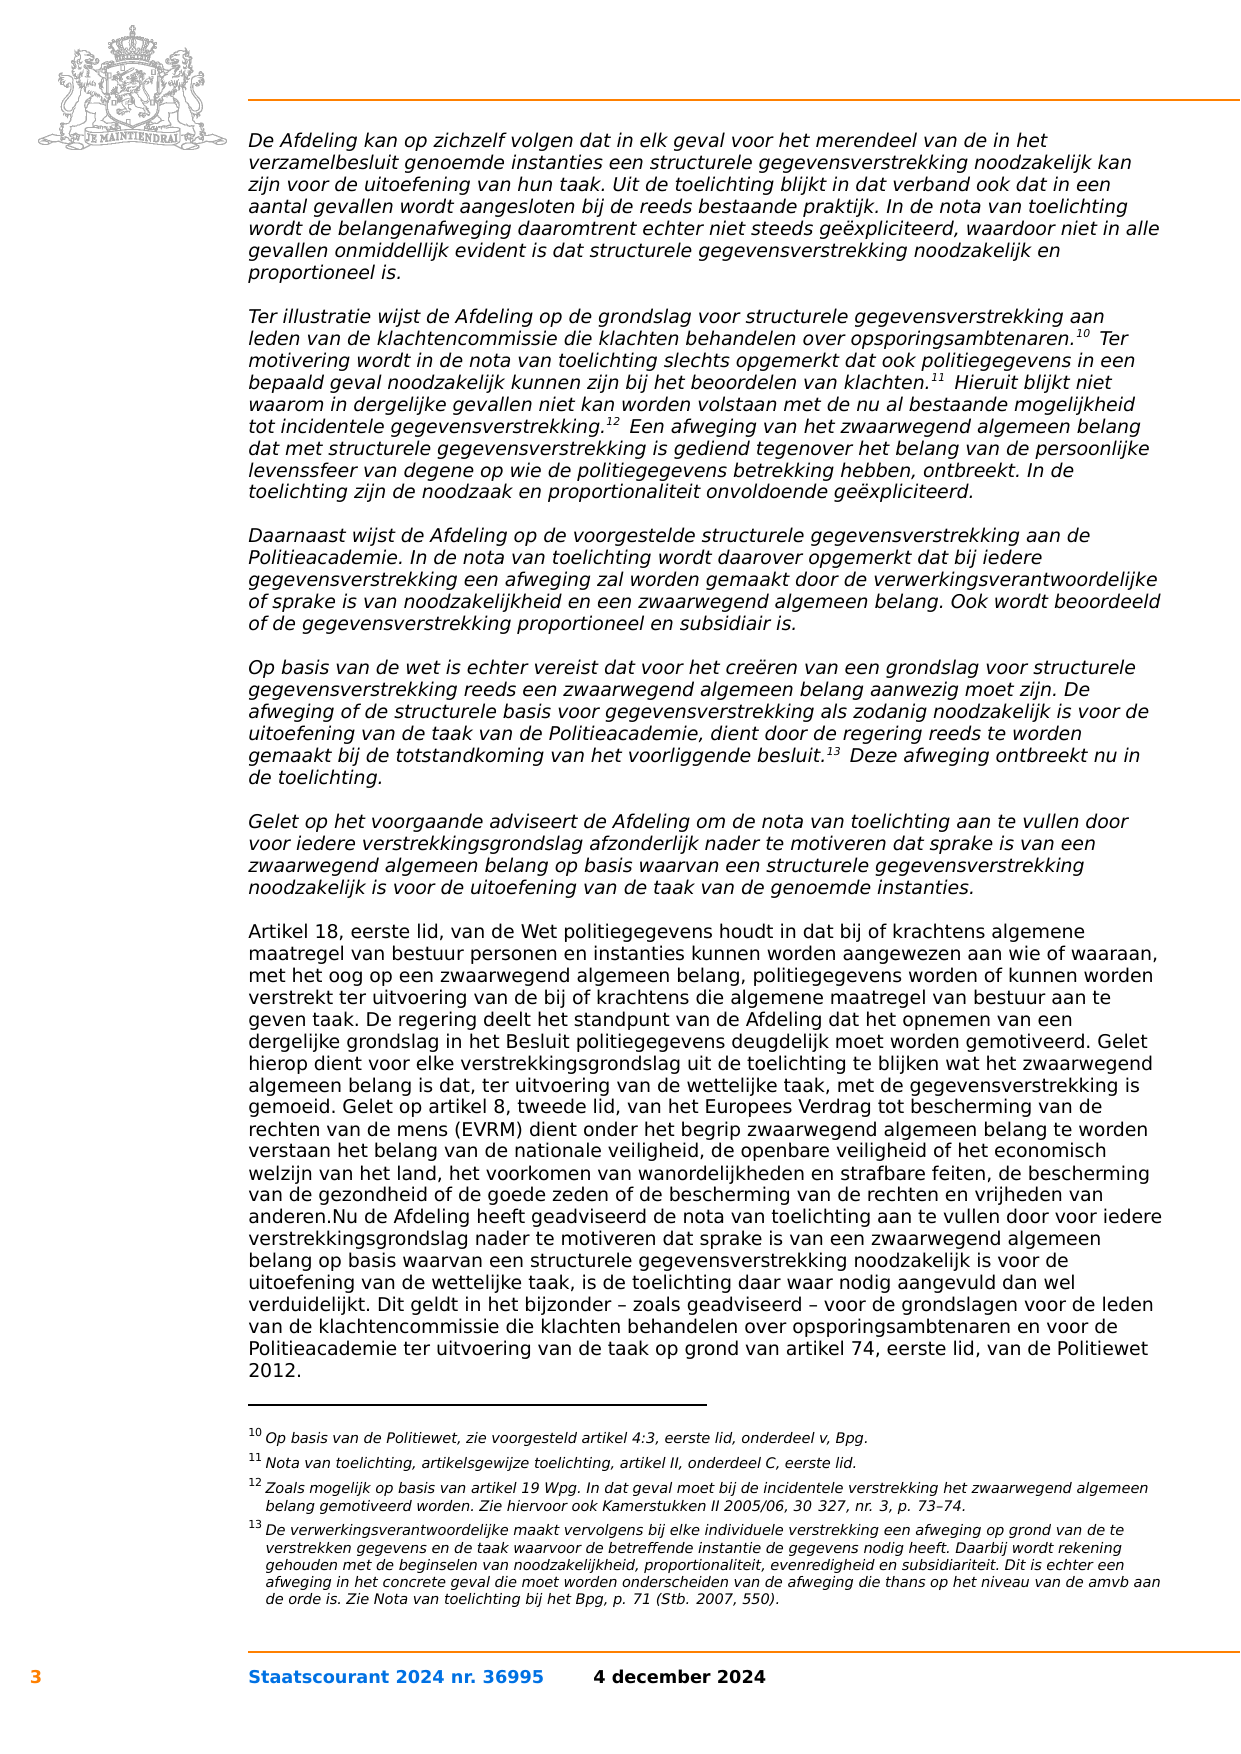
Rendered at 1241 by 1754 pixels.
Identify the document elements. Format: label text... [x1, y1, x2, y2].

picture [38, 25, 227, 150]
text Zoals mogelijk op basis van artikel 19 Wpg. In dat geval moet bij de incidentele verstrekking het zwaarwegend algemeen belang gemotiveerd worden. Zie hiervoor ook Kamerstukken II 2005/06, 30 327, nr. 3, p. 73–74. [248, 1476, 1163, 1515]
text Ter illustratie wijst de Afdeling op de grondslag voor structurele gegevensverstrekking aan leden van de klachtencommissie die klachten behandelen over opsporingsambtenaren. Ter motivering wordt in de nota van toelichting slechts opgemerkt dat ook politiegegevens in een bepaald geval noodzakelijk kunnen zijn bij het beoordelen van klachten. Hieruit blijkt niet waarom in dergelijke gevallen niet kan worden volstaan met de nu al bestaande mogelijkheid tot incidentele gegevensverstrekking. Een afweging van het zwaarwegend algemeen belang dat met structurele gegevensverstrekking is gediend tegenover het belang van de persoonlijke levenssfeer van degene op wie de politiegegevens betrekking hebben, ontbreekt. In de toelichting zijn de noodzaak en proportionaliteit onvoldoende geëxpliciteerd. [248, 306, 1163, 503]
text Op basis van de wet is echter vereist dat voor het creëren van een grondslag voor structurele gegevensverstrekking reeds een zwaarwegend algemeen belang aanwezig moet zijn. De afweging of de structurele basis voor gegevensverstrekking als zodanig noodzakelijk is voor de uitoefening van de taak van de Politieacademie, dient door de regering reeds te worden gemaakt bij de totstandkoming van het voorliggende besluit. Deze afweging ontbreekt nu in de toelichting. [248, 657, 1163, 789]
text Daarnaast wijst de Afdeling op de voorgestelde structurele gegevensverstrekking aan de Politieacademie. In de nota van toelichting wordt daarover opgemerkt dat bij iedere gegevensverstrekking een afweging zal worden gemaakt door de verwerkingsverantwoordelijke of sprake is van noodzakelijkheid en een zwaarwegend algemeen belang. Ook wordt beoordeeld of de gegevensverstrekking proportioneel en subsidiair is. [248, 525, 1163, 635]
text Gelet op het voorgaande adviseert de Afdeling om de nota van toelichting aan te vullen door voor iedere verstrekkingsgrondslag afzonderlijk nader te motiveren dat sprake is van een zwaarwegend algemeen belang op basis waarvan een structurele gegevensverstrekking noodzakelijk is voor de uitoefening van de taak van de genoemde instanties. [248, 811, 1163, 899]
text Op basis van de Politiewet, zie voorgesteld artikel 4:3, eerste lid, onderdeel v, Bpg. [248, 1426, 1163, 1448]
text Nota van toelichting, artikelsgewijze toelichting, artikel II, onderdeel C, eerste lid. [248, 1451, 1163, 1473]
text De Afdeling kan op zichzelf volgen dat in elk geval voor het merendeel van de in het verzamelbesluit genoemde instanties een structurele gegevensverstrekking noodzakelijk kan zijn voor de uitoefening van hun taak. Uit de toelichting blijkt in dat verband ook dat in een aantal gevallen wordt aangesloten bij de reeds bestaande praktijk. In de nota van toelichting wordt de belangenafweging daaromtrent echter niet steeds geëxpliciteerd, waardoor niet in alle gevallen onmiddellijk evident is dat structurele gegevensverstrekking noodzakelijk en proportioneel is. [248, 130, 1163, 284]
text De verwerkingsverantwoordelijke maakt vervolgens bij elke individuele verstrekking een afweging op grond van de te verstrekken gegevens en de taak waarvoor de betreffende instantie de gegevens nodig heeft. Daarbij wordt rekening gehouden met de beginselen van noodzakelijkheid, proportionaliteit, evenredigheid en subsidiariteit. Dit is echter een afweging in het concrete geval die moet worden onderscheiden van de afweging die thans op het niveau van de amvb aan de orde is. Zie Nota van toelichting bij het Bpg, p. 71 (Stb. 2007, 550). [248, 1518, 1163, 1608]
text Artikel 18, eerste lid, van de Wet politiegegevens houdt in dat bij of krachtens algemene maatregel van bestuur personen en instanties kunnen worden aangewezen aan wie of waaraan, met het oog op een zwaarwegend algemeen belang, politiegegevens worden of kunnen worden verstrekt ter uitvoering van de bij of krachtens die algemene maatregel van bestuur aan te geven taak. De regering deelt het standpunt van de Afdeling dat het opnemen van een dergelijke grondslag in het Besluit politiegegevens deugdelijk moet worden gemotiveerd. Gelet hierop dient voor elke verstrekkingsgrondslag uit de toelichting te blijken wat het zwaarwegend algemeen belang is dat, ter uitvoering van de wettelijke taak, met de gegevensverstrekking is gemoeid. Gelet op artikel 8, tweede lid, van het Europees Verdrag tot bescherming van de rechten van de mens (EVRM) dient onder het begrip zwaarwegend algemeen belang te worden verstaan het belang van de nationale veiligheid, de openbare veiligheid of het economisch welzijn van het land, het voorkomen van wanordelijkheden en strafbare feiten, de bescherming van de gezondheid of de goede zeden of de bescherming van de rechten en vrijheden van anderen.Nu de Afdeling heeft geadviseerd de nota van toelichting aan te vullen door voor iedere verstrekkingsgrondslag nader te motiveren dat sprake is van een zwaarwegend algemeen belang op basis waarvan een structurele gegevensverstrekking noodzakelijk is voor de uitoefening van de wettelijke taak, is de toelichting daar waar nodig aangevuld dan wel verduidelijkt. Dit geldt in het bijzonder – zoals geadviseerd – voor de grondslagen voor de leden van de klachtencommissie die klachten behandelen over opsporingsambtenaren en voor de Politieacademie ter uitvoering van de taak op grond van artikel 74, eerste lid, van de Politiewet 2012. [248, 921, 1163, 1382]
